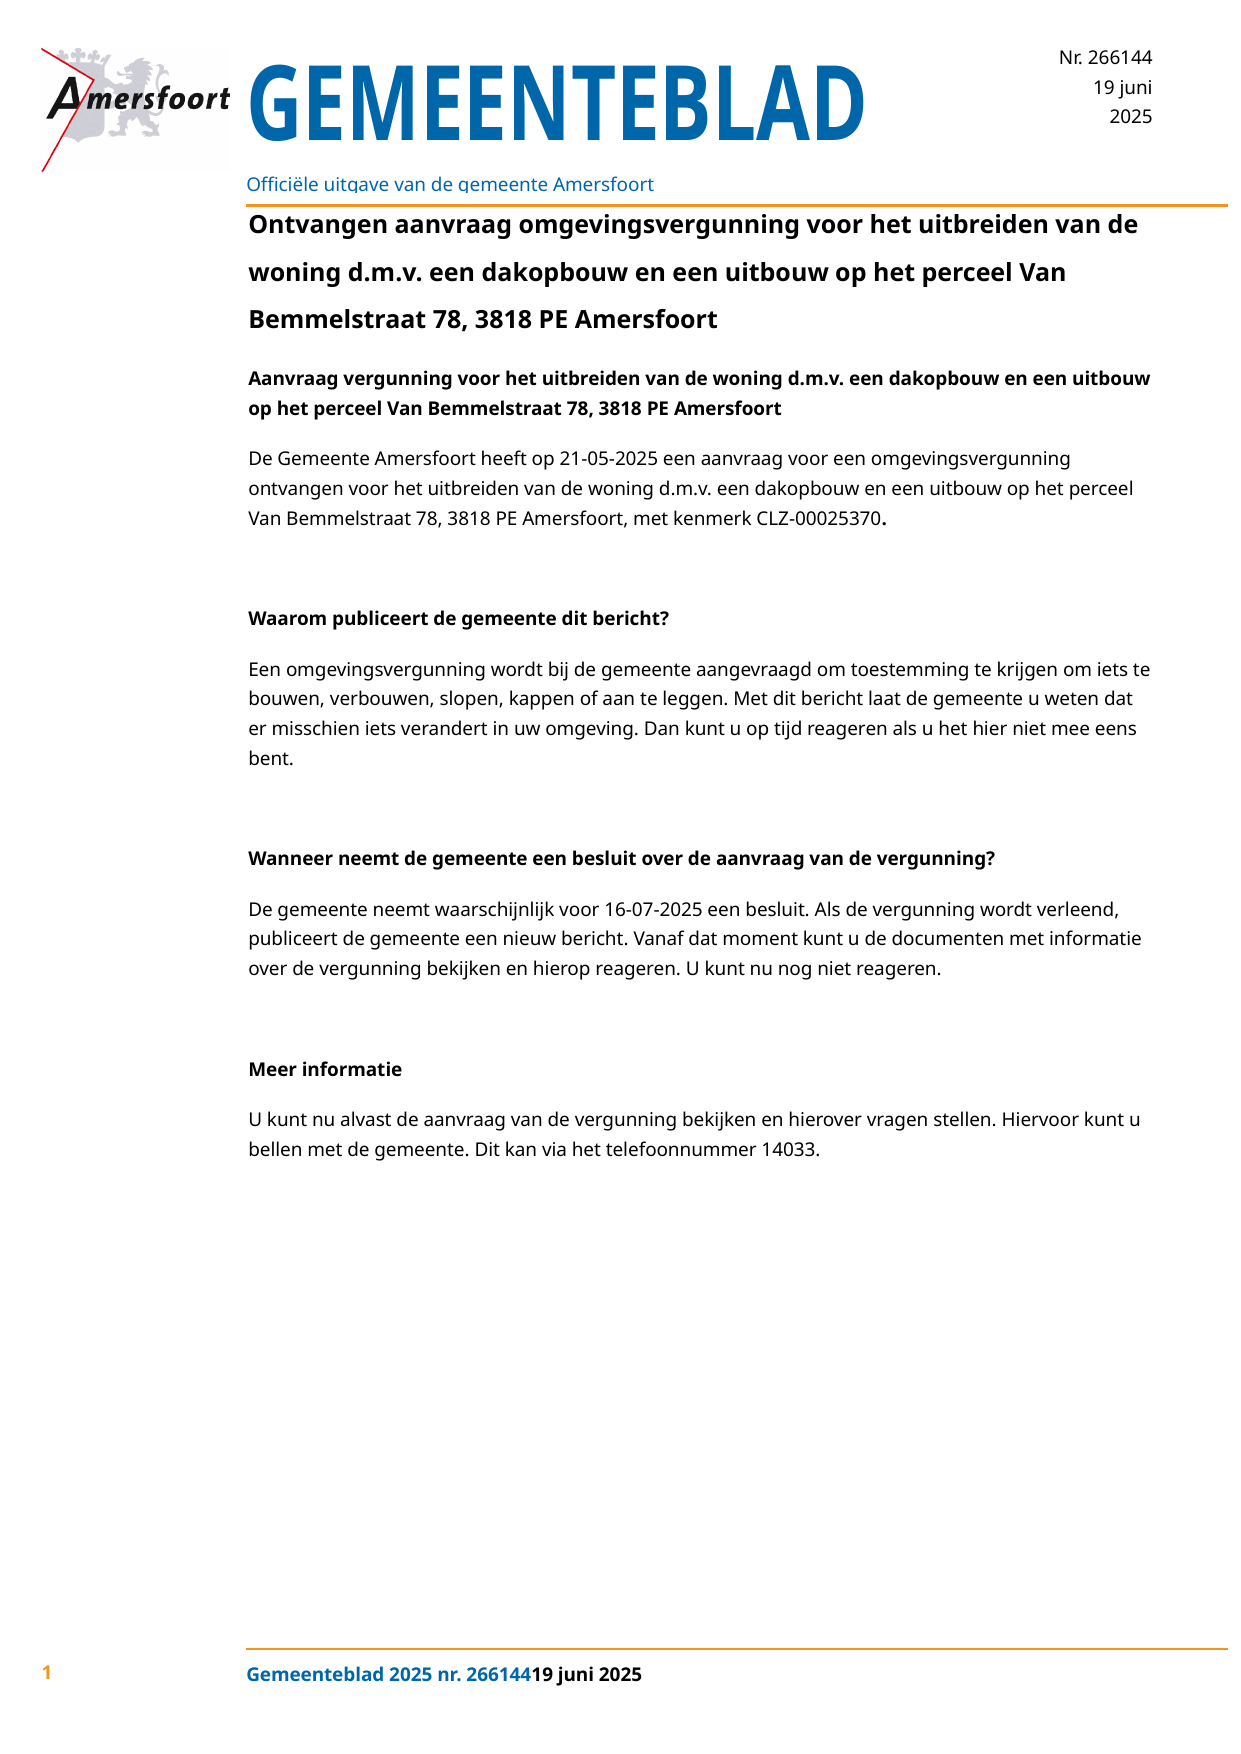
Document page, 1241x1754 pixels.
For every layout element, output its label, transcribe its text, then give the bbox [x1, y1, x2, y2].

text De Gemeente Amersfoort heeft op 21-05-2025 een aanvraag voor een omgevingsvergunning ontvangen voor het uitbreiden van de woning d.m.v. een dakopbouw en een uitbouw op het perceel Van Bemmelstraat 78, 3818 PE Amersfoort, met kenmerk CLZ-00025370. [248, 446, 1152, 530]
text Waarom publiceert de gemeente dit bericht? [248, 606, 1152, 631]
text Een omgevingsvergunning wordt bij de gemeente aangevraagd om toestemming te krijgen om iets te bouwen, verbouwen, slopen, kappen of aan te leggen. Met dit bericht laat de gemeente u weten dat er misschien iets verandert in uw omgeving. Dan kunt u op tijd reageren als u het hier niet mee eens bent. [248, 656, 1152, 770]
text Wanneer neemt de gemeente een besluit over de aanvraag van de vergunning? [248, 846, 1152, 871]
text Ontvangen aanvraag omgevingsvergunning voor het uitbreiden van de woning d.m.v. een dakopbouw en een uitbouw op het perceel Van Bemmelstraat 78, 3818 PE Amersfoort [248, 207, 1152, 336]
text Aanvraag vergunning voor het uitbreiden van de woning d.m.v. een dakopbouw en een uitbouw op het perceel Van Bemmelstraat 78, 3818 PE Amersfoort [248, 366, 1152, 421]
text U kunt nu alvast de aanvraag van de vergunning bekijken en hierover vragen stellen. Hiervoor kunt u bellen met de gemeente. Dit kan via het telefoonnummer 14033. [248, 1106, 1152, 1162]
text Meer informatie [248, 1056, 1152, 1082]
text De gemeente neemt waarschijnlijk voor 16-07-2025 een besluit. Als de vergunning wordt verleend, publiceert de gemeente een nieuw bericht. Vanaf dat moment kunt u de documenten met informatie over de vergunning bekijken en hierop reageren. U kunt nu nog niet reageren. [248, 896, 1152, 981]
picture [41, 47, 231, 172]
